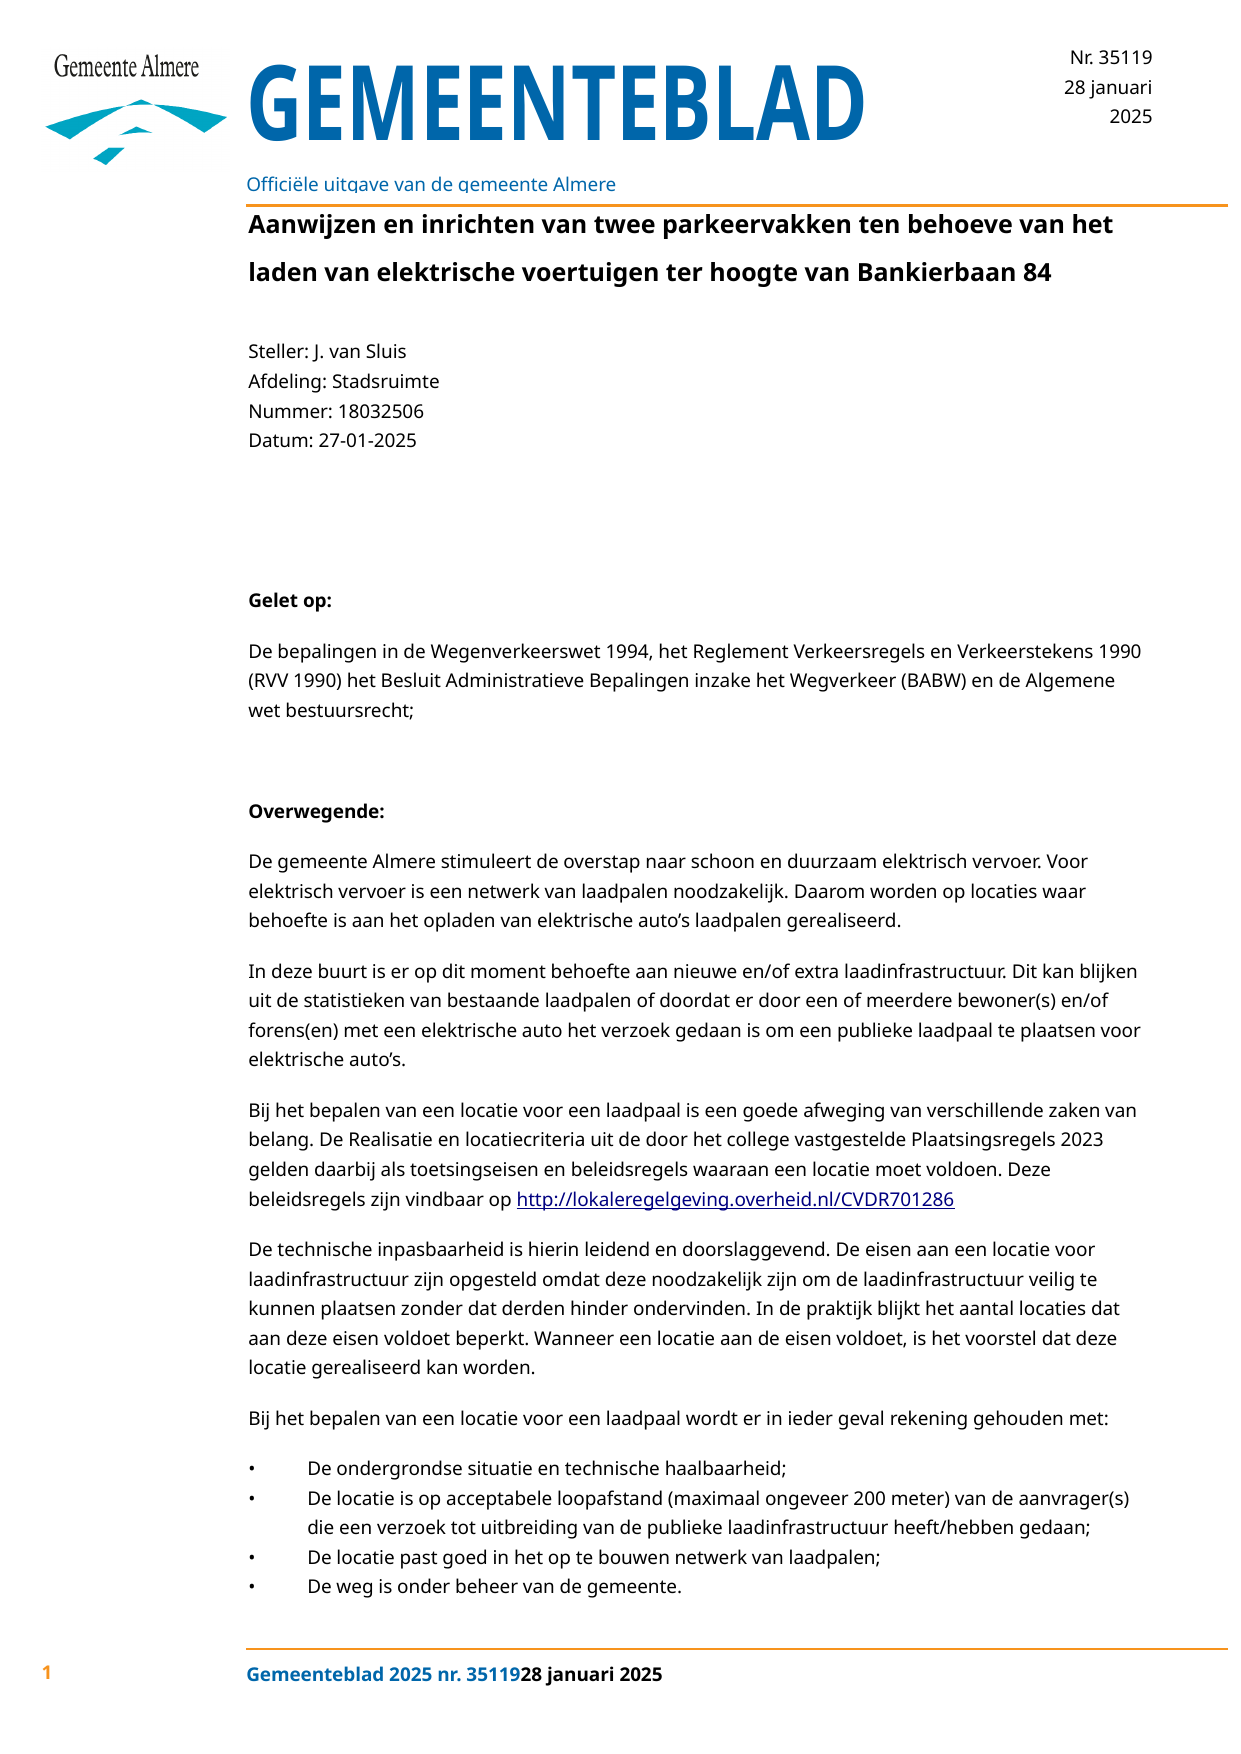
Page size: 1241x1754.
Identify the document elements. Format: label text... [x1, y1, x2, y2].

text Gelet op: [248, 587, 1152, 613]
text Nummer: 18032506 [248, 398, 1152, 423]
list De weg is onder beheer van de gemeente. [248, 1574, 1152, 1599]
text De gemeente Almere stimuleert de overstap naar schoon en duurzaam elektrisch vervoer. Voor elektrisch vervoer is een netwerk van laadpalen noodzakelijk. Daarom worden op locaties waar behoefte is aan het opladen van elektrische auto’s laadpalen gerealiseerd. [248, 848, 1152, 933]
text De technische inpasbaarheid is hierin leidend en doorslaggevend. De eisen aan een locatie voor laadinfrastructuur zijn opgesteld omdat deze noodzakelijk zijn om de laadinfrastructuur veilig te kunnen plaatsen zonder dat derden hinder ondervinden. In de praktijk blijkt het aantal locaties dat aan deze eisen voldoet beperkt. Wanneer een locatie aan de eisen voldoet, is het voorstel dat deze locatie gerealiseerd kan worden. [248, 1236, 1152, 1380]
list De locatie past goed in het op te bouwen netwerk van laadpalen; [248, 1544, 1152, 1570]
text Steller: J. van Sluis [248, 339, 1152, 364]
list De locatie is op acceptabele loopafstand (maximaal ongeveer 200 meter) van de aanvrager(s) die een verzoek tot uitbreiding van de publieke laadinfrastructuur heeft/hebben gedaan; [248, 1485, 1152, 1540]
text Datum: 27-01-2025 [248, 427, 1152, 453]
text Afdeling: Stadsruimte [248, 368, 1152, 394]
text Overwegende: [248, 798, 1152, 823]
text Aanwijzen en inrichten van twee parkeervakken ten behoeve van het laden van elektrische voertuigen ter hoogte van Bankierbaan 84 [248, 207, 1152, 288]
list De ondergrondse situatie en technische haalbaarheid; [248, 1455, 1152, 1481]
picture [41, 47, 231, 172]
text Bij het bepalen van een locatie voor een laadpaal is een goede afweging van verschillende zaken van belang. De Realisatie en locatiecriteria uit de door het college vastgestelde Plaatsingsregels 2023 gelden daarbij als toetsingseisen en beleidsregels waaraan een locatie moet voldoen. Deze beleidsregels zijn vindbaar op http://lokaleregelgeving.overheid.nl/CVDR701286 [248, 1097, 1152, 1211]
text In deze buurt is er op dit moment behoefte aan nieuwe en/of extra laadinfrastructuur. Dit kan blijken uit de statistieken van bestaande laadpalen of doordat er door een of meerdere bewoner(s) en/of forens(en) met een elektrische auto het verzoek gedaan is om een publieke laadpaal te plaatsen voor elektrische auto’s. [248, 958, 1152, 1072]
text De bepalingen in de Wegenverkeerswet 1994, het Reglement Verkeersregels en Verkeerstekens 1990 (RVV 1990) het Besluit Administratieve Bepalingen inzake het Wegverkeer (BABW) en de Algemene wet bestuursrecht; [248, 638, 1152, 723]
text Bij het bepalen van een locatie voor een laadpaal wordt er in ieder geval rekening gehouden met: [248, 1405, 1152, 1431]
